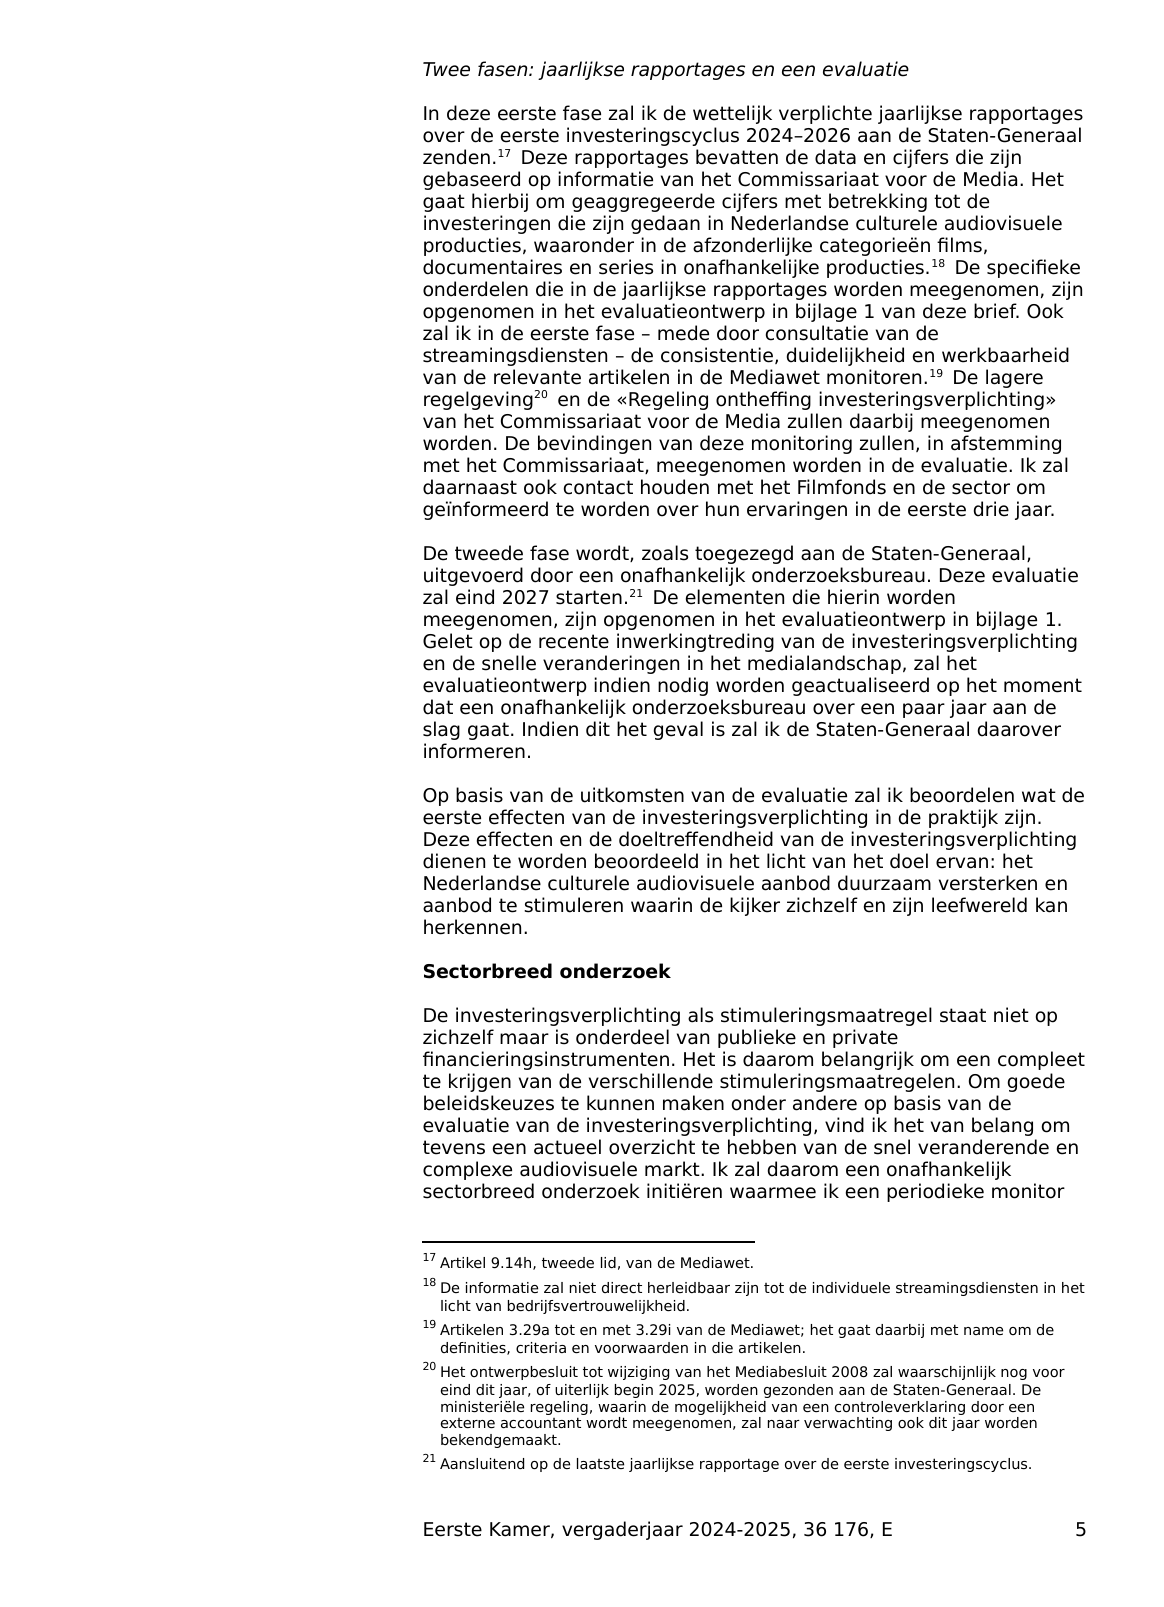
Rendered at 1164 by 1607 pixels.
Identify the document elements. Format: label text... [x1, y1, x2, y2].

subtitle Twee fasen: jaarlijkse rapportages en een evaluatie [422, 59, 1087, 81]
subtitle Sectorbreed onderzoek [422, 961, 1087, 983]
text Artikelen 3.29a tot en met 3.29i van de Mediawet; het gaat daarbij met name om de definities, criteria en voorwaarden in die artikelen. [422, 1318, 1087, 1357]
text De investeringsverplichting als stimuleringsmaatregel staat niet op zichzelf maar is onderdeel van publieke en private financieringsinstrumenten. Het is daarom belangrijk om een compleet te krijgen van de verschillende stimuleringsmaatregelen. Om goede beleidskeuzes te kunnen maken onder andere op basis van de evaluatie van de investeringsverplichting, vind ik het van belang om tevens een actueel overzicht te hebben van de snel veranderende en complexe audiovisuele markt. Ik zal daarom een onafhankelijk sectorbreed onderzoek initiëren waarmee ik een periodieke monitor [422, 1005, 1087, 1203]
text Op basis van de uitkomsten van de evaluatie zal ik beoordelen wat de eerste effecten van de investeringsverplichting in de praktijk zijn. Deze effecten en de doeltreffendheid van de investeringsverplichting dienen te worden beoordeeld in het licht van het doel ervan: het Nederlandse culturele audiovisuele aanbod duurzaam versterken en aanbod te stimuleren waarin de kijker zichzelf en zijn leefwereld kan herkennen. [422, 785, 1087, 939]
text Artikel 9.14h, tweede lid, van de Mediawet. [422, 1251, 1087, 1273]
text Het ontwerpbesluit tot wijziging van het Mediabesluit 2008 zal waarschijnlijk nog voor eind dit jaar, of uiterlijk begin 2025, worden gezonden aan de Staten-Generaal. De ministeriële regeling, waarin de mogelijkheid van een controleverklaring door een externe accountant wordt meegenomen, zal naar verwachting ook dit jaar worden bekendgemaakt. [422, 1360, 1087, 1449]
text Aansluitend op de laatste jaarlijkse rapportage over de eerste investeringscyclus. [422, 1452, 1087, 1474]
text De informatie zal niet direct herleidbaar zijn tot de individuele streamingsdiensten in het licht van bedrijfsvertrouwelijkheid. [422, 1276, 1087, 1315]
text In deze eerste fase zal ik de wettelijk verplichte jaarlijkse rapportages over de eerste investeringscyclus 2024–2026 aan de Staten-Generaal zenden. Deze rapportages bevatten de data en cijfers die zijn gebaseerd op informatie van het Commissariaat voor de Media. Het gaat hierbij om geaggregeerde cijfers met betrekking tot de investeringen die zijn gedaan in Nederlandse culturele audiovisuele producties, waaronder in de afzonderlijke categorieën films, documentaires en series in onafhankelijke producties. De specifieke onderdelen die in de jaarlijkse rapportages worden meegenomen, zijn opgenomen in het evaluatieontwerp in bijlage 1 van deze brief. Ook zal ik in de eerste fase – mede door consultatie van de streamingsdiensten – de consistentie, duidelijkheid en werkbaarheid van de relevante artikelen in de Mediawet monitoren. De lagere regelgeving en de «Regeling ontheffing investeringsverplichting» van het Commissariaat voor de Media zullen daarbij meegenomen worden. De bevindingen van deze monitoring zullen, in afstemming met het Commissariaat, meegenomen worden in de evaluatie. Ik zal daarnaast ook contact houden met het Filmfonds en de sector om geïnformeerd te worden over hun ervaringen in de eerste drie jaar. [422, 103, 1087, 521]
text De tweede fase wordt, zoals toegezegd aan de Staten-Generaal, uitgevoerd door een onafhankelijk onderzoeksbureau. Deze evaluatie zal eind 2027 starten. De elementen die hierin worden meegenomen, zijn opgenomen in het evaluatieontwerp in bijlage 1. Gelet op de recente inwerkingtreding van de investeringsverplichting en de snelle veranderingen in het medialandschap, zal het evaluatieontwerp indien nodig worden geactualiseerd op het moment dat een onafhankelijk onderzoeksbureau over een paar jaar aan de slag gaat. Indien dit het geval is zal ik de Staten-Generaal daarover informeren. [422, 543, 1087, 763]
